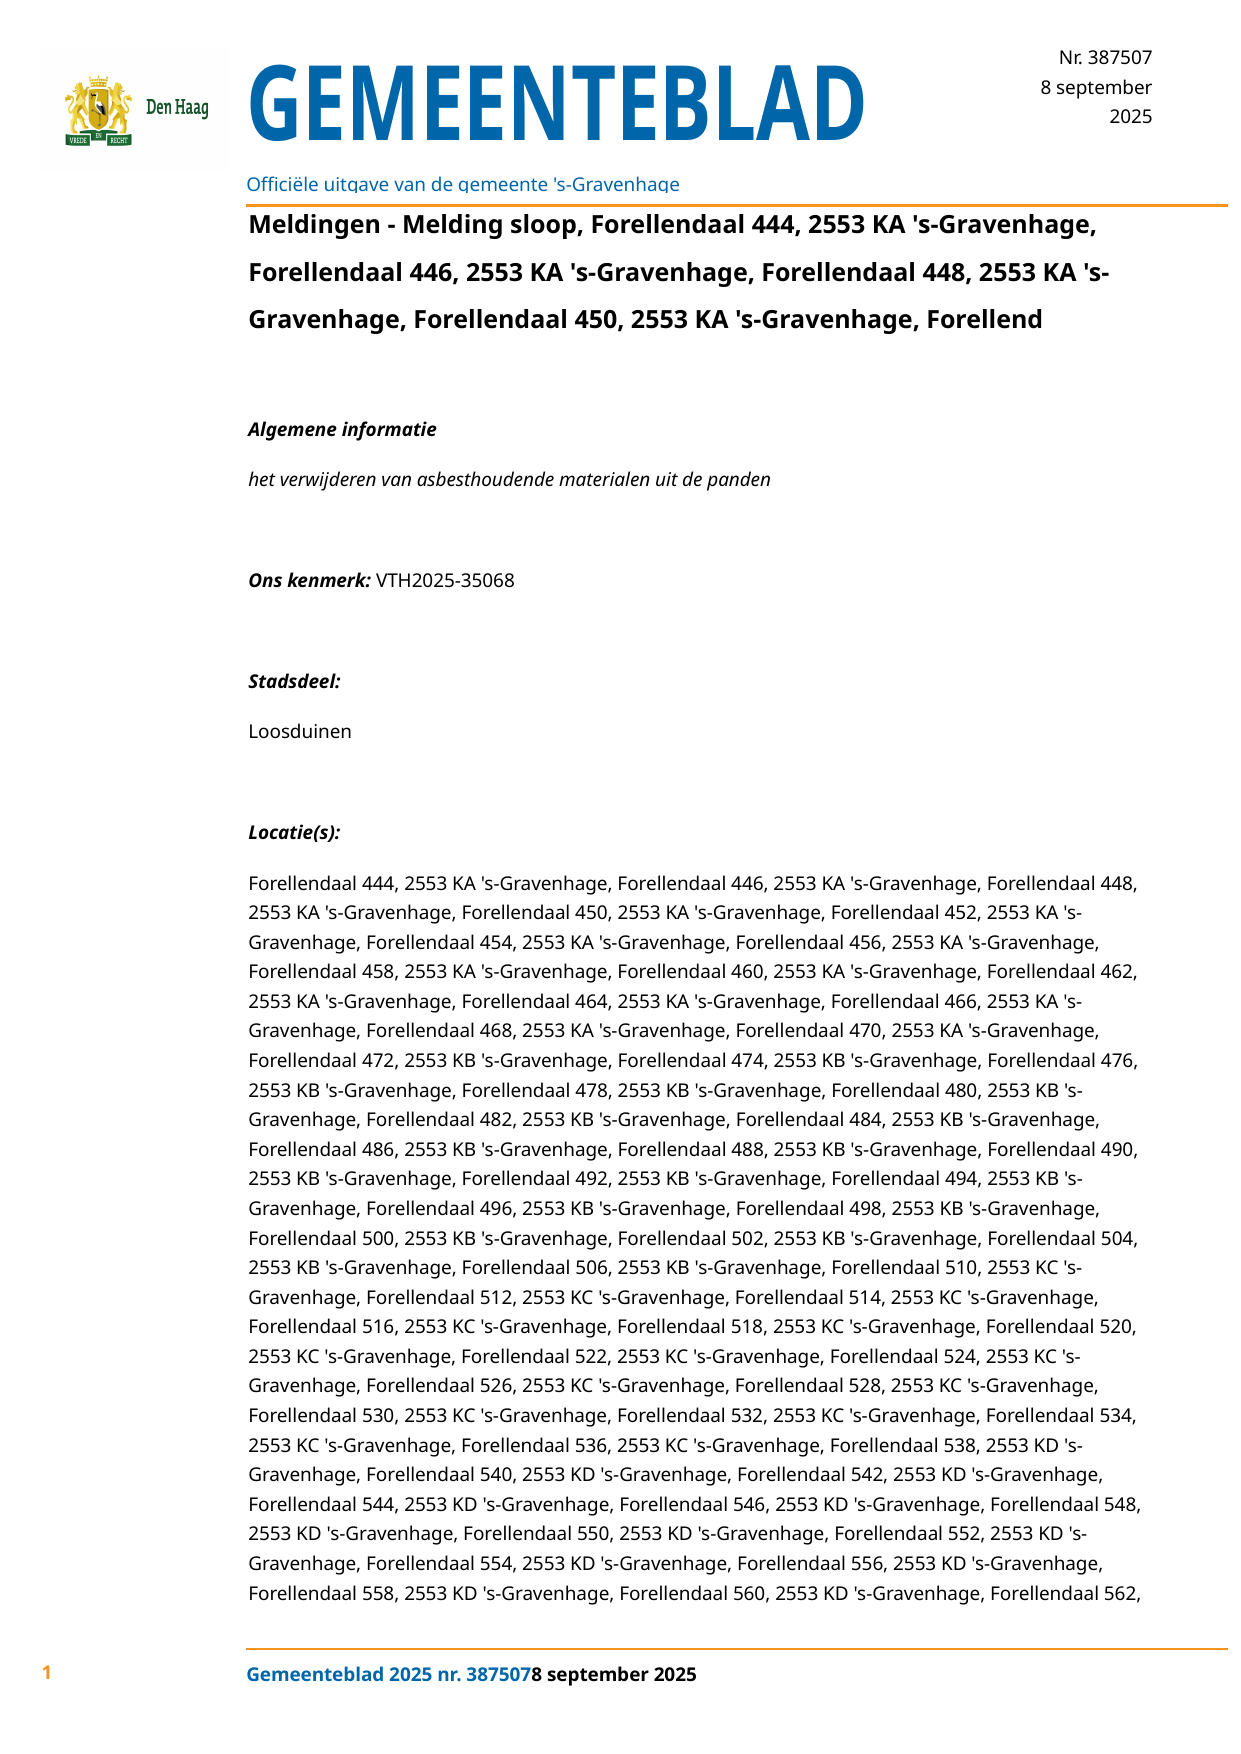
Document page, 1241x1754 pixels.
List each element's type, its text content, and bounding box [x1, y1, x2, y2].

text Forellendaal 444, 2553 KA 's-Gravenhage, Forellendaal 446, 2553 KA 's-Gravenhage, Forellendaal 448, 2553 KA 's-Gravenhage, Forellendaal 450, 2553 KA 's-Gravenhage, Forellendaal 452, 2553 KA 's-Gravenhage, Forellendaal 454, 2553 KA 's-Gravenhage, Forellendaal 456, 2553 KA 's-Gravenhage, Forellendaal 458, 2553 KA 's-Gravenhage, Forellendaal 460, 2553 KA 's-Gravenhage, Forellendaal 462, 2553 KA 's-Gravenhage, Forellendaal 464, 2553 KA 's-Gravenhage, Forellendaal 466, 2553 KA 's-Gravenhage, Forellendaal 468, 2553 KA 's-Gravenhage, Forellendaal 470, 2553 KA 's-Gravenhage, Forellendaal 472, 2553 KB 's-Gravenhage, Forellendaal 474, 2553 KB 's-Gravenhage, Forellendaal 476, 2553 KB 's-Gravenhage, Forellendaal 478, 2553 KB 's-Gravenhage, Forellendaal 480, 2553 KB 's-Gravenhage, Forellendaal 482, 2553 KB 's-Gravenhage, Forellendaal 484, 2553 KB 's-Gravenhage, Forellendaal 486, 2553 KB 's-Gravenhage, Forellendaal 488, 2553 KB 's-Gravenhage, Forellendaal 490, 2553 KB 's-Gravenhage, Forellendaal 492, 2553 KB 's-Gravenhage, Forellendaal 494, 2553 KB 's-Gravenhage, Forellendaal 496, 2553 KB 's-Gravenhage, Forellendaal 498, 2553 KB 's-Gravenhage, Forellendaal 500, 2553 KB 's-Gravenhage, Forellendaal 502, 2553 KB 's-Gravenhage, Forellendaal 504, 2553 KB 's-Gravenhage, Forellendaal 506, 2553 KB 's-Gravenhage, Forellendaal 510, 2553 KC 's-Gravenhage, Forellendaal 512, 2553 KC 's-Gravenhage, Forellendaal 514, 2553 KC 's-Gravenhage, Forellendaal 516, 2553 KC 's-Gravenhage, Forellendaal 518, 2553 KC 's-Gravenhage, Forellendaal 520, 2553 KC 's-Gravenhage, Forellendaal 522, 2553 KC 's-Gravenhage, Forellendaal 524, 2553 KC 's-Gravenhage, Forellendaal 526, 2553 KC 's-Gravenhage, Forellendaal 528, 2553 KC 's-Gravenhage, Forellendaal 530, 2553 KC 's-Gravenhage, Forellendaal 532, 2553 KC 's-Gravenhage, Forellendaal 534, 2553 KC 's-Gravenhage, Forellendaal 536, 2553 KC 's-Gravenhage, Forellendaal 538, 2553 KD 's-Gravenhage, Forellendaal 540, 2553 KD 's-Gravenhage, Forellendaal 542, 2553 KD 's-Gravenhage, Forellendaal 544, 2553 KD 's-Gravenhage, Forellendaal 546, 2553 KD 's-Gravenhage, Forellendaal 548, 2553 KD 's-Gravenhage, Forellendaal 550, 2553 KD 's-Gravenhage, Forellendaal 552, 2553 KD 's-Gravenhage, Forellendaal 554, 2553 KD 's-Gravenhage, Forellendaal 556, 2553 KD 's-Gravenhage, Forellendaal 558, 2553 KD 's-Gravenhage, Forellendaal 560, 2553 KD 's-Gravenhage, Forellendaal 562, [248, 870, 1152, 1605]
text Locatie(s): [248, 819, 1152, 845]
text Loosduinen [248, 718, 1152, 744]
text Stadsdeel: [248, 668, 1152, 694]
text Meldingen - Melding sloop, Forellendaal 444, 2553 KA 's-Gravenhage, Forellendaal 446, 2553 KA 's-Gravenhage, Forellendaal 448, 2553 KA 's-Gravenhage, Forellendaal 450, 2553 KA 's-Gravenhage, Forellend [248, 207, 1152, 336]
text het verwijderen van asbesthoudende materialen uit de panden [248, 466, 1152, 492]
text Algemene informatie [248, 416, 1152, 442]
text Ons kenmerk: VTH2025-35068 [248, 567, 1152, 593]
picture [41, 47, 231, 172]
